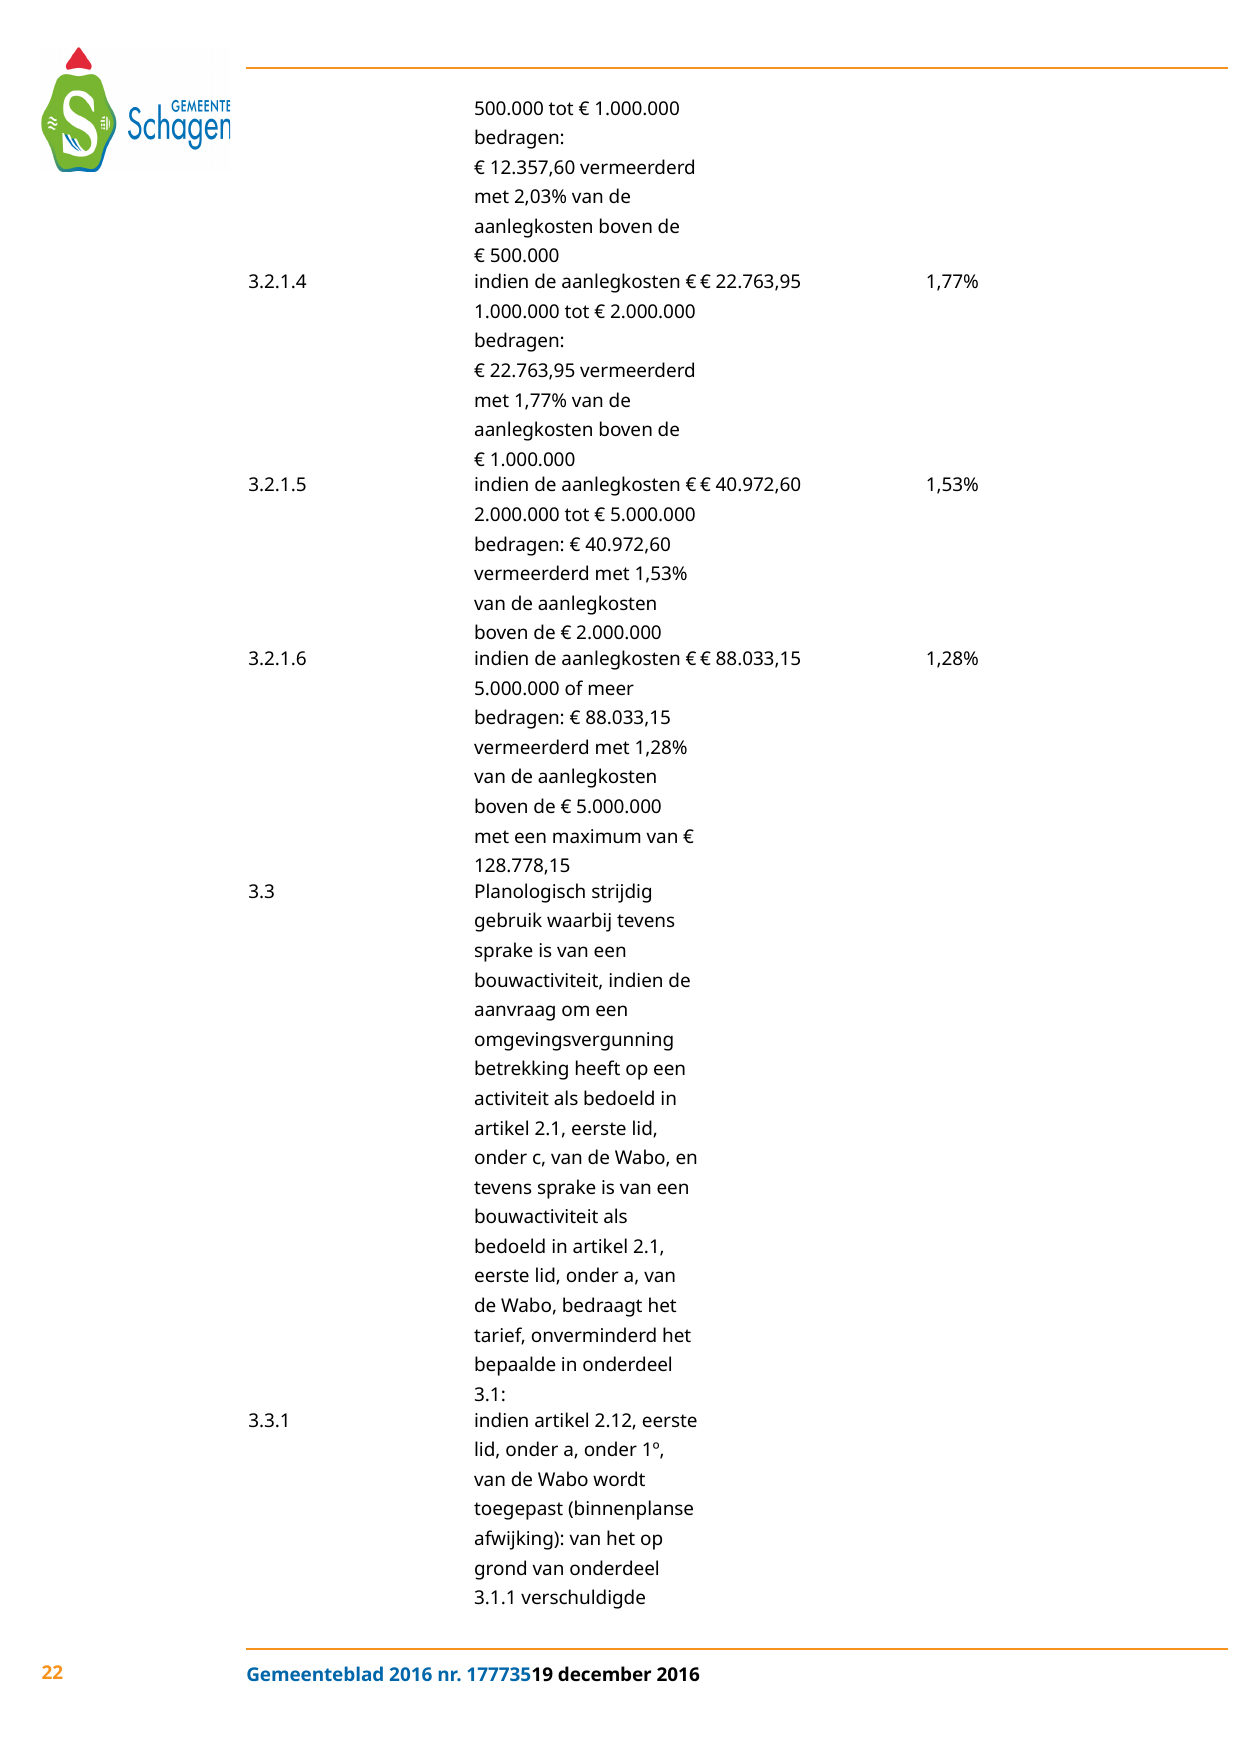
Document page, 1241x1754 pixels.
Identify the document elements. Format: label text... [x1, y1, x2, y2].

table_cell 3.3 [248, 878, 474, 1407]
table_cell € 88.033,15 [700, 645, 926, 878]
table_cell [700, 1407, 926, 1610]
table_cell [700, 878, 926, 1407]
table_cell [248, 95, 474, 268]
table_cell 3.2.1.5 [248, 472, 474, 645]
table_cell € 22.763,95 [700, 269, 926, 472]
table_cell indien de aanlegkosten € 2.000.000 tot € 5.000.000 bedragen: € 40.972,60 vermeerderd met 1,53% van de aanlegkosten boven de € 2.000.000 [474, 472, 700, 645]
table_cell 3.2.1.4 [248, 269, 474, 472]
table_cell indien artikel 2.12, eerste lid, onder a, onder 1º, van de Wabo wordt toegepast (binnenplanse afwijking): van het op grond van onderdeel 3.1.1 verschuldigde [474, 1407, 700, 1610]
picture [41, 47, 231, 172]
table_cell indien de aanlegkosten € 5.000.000 of meer bedragen: € 88.033,15 vermeerderd met 1,28% van de aanlegkosten boven de € 5.000.000 met een maximum van € 128.778,15 [474, 645, 700, 878]
table_cell [926, 878, 1152, 1407]
table_cell [700, 95, 926, 268]
table_cell Planologisch strijdig gebruik waarbij tevens sprake is van een bouwactiviteit, indien de aanvraag om een omgevingsvergunning betrekking heeft op een activiteit als bedoeld in artikel 2.1, eerste lid, onder c, van de Wabo, en tevens sprake is van een bouwactiviteit als bedoeld in artikel 2.1, eerste lid, onder a, van de Wabo, bedraagt het tarief, onverminderd het bepaalde in onderdeel 3.1: [474, 878, 700, 1407]
table_cell [926, 95, 1152, 268]
table_cell 3.2.1.6 [248, 645, 474, 878]
table_cell 3.3.1 [248, 1407, 474, 1610]
table_cell 1,77% [926, 269, 1152, 472]
table_cell 1,28% [926, 645, 1152, 878]
table_cell indien de aanlegkosten € 1.000.000 tot € 2.000.000 bedragen: € 22.763,95 vermeerderd met 1,77% van de aanlegkosten boven de € 1.000.000 [474, 269, 700, 472]
table_cell € 40.972,60 [700, 472, 926, 645]
table_cell 1,53% [926, 472, 1152, 645]
table_cell [926, 1407, 1152, 1610]
table_cell 500.000 tot € 1.000.000 bedragen: € 12.357,60 vermeerderd met 2,03% van de aanlegkosten boven de € 500.000 [474, 95, 700, 268]
